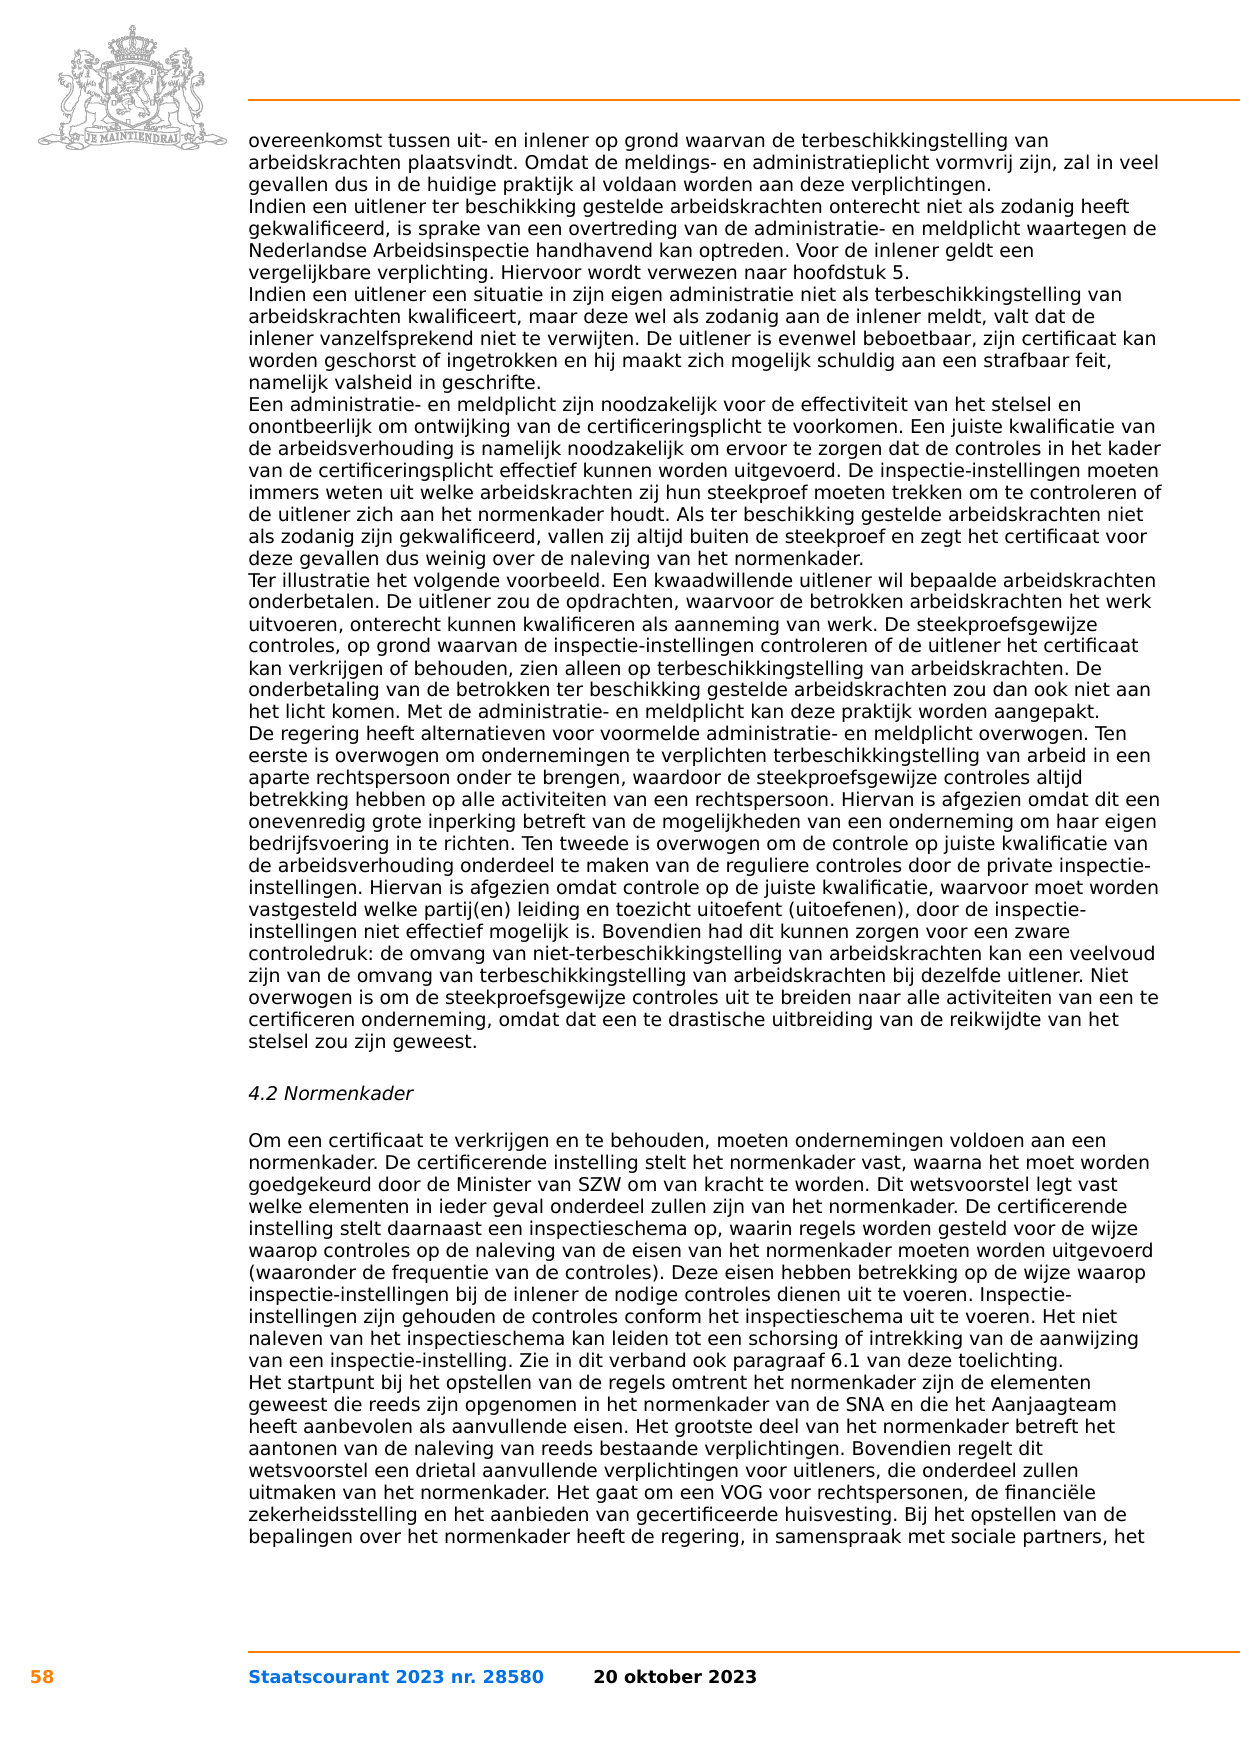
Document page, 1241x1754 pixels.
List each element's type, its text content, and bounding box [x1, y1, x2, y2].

text Indien een uitlener een situatie in zijn eigen administratie niet als terbeschikkingstelling van arbeidskrachten kwalificeert, maar deze wel als zodanig aan de inlener meldt, valt dat de inlener vanzelfsprekend niet te verwijten. De uitlener is evenwel beboetbaar, zijn certificaat kan worden geschorst of ingetrokken en hij maakt zich mogelijk schuldig aan een strafbaar feit, namelijk valsheid in geschrifte. [248, 284, 1163, 394]
text Een administratie- en meldplicht zijn noodzakelijk voor de effectiviteit van het stelsel en onontbeerlijk om ontwijking van de certificeringsplicht te voorkomen. Een juiste kwalificatie van de arbeidsverhouding is namelijk noodzakelijk om ervoor te zorgen dat de controles in het kader van de certificeringsplicht effectief kunnen worden uitgevoerd. De inspectie-instellingen moeten immers weten uit welke arbeidskrachten zij hun steekproef moeten trekken om te controleren of de uitlener zich aan het normenkader houdt. Als ter beschikking gestelde arbeidskrachten niet als zodanig zijn gekwalificeerd, vallen zij altijd buiten de steekproef en zegt het certificaat voor deze gevallen dus weinig over de naleving van het normenkader. [248, 394, 1163, 569]
text Indien een uitlener ter beschikking gestelde arbeidskrachten onterecht niet als zodanig heeft gekwalificeerd, is sprake van een overtreding van de administratie- en meldplicht waartegen de Nederlandse Arbeidsinspectie handhavend kan optreden. Voor de inlener geldt een vergelijkbare verplichting. Hiervoor wordt verwezen naar hoofdstuk 5. [248, 196, 1163, 284]
subtitle 4.2 Normenkader [248, 1083, 1163, 1105]
text Het startpunt bij het opstellen van de regels omtrent het normenkader zijn de elementen geweest die reeds zijn opgenomen in het normenkader van de SNA en die het Aanjaagteam heeft aanbevolen als aanvullende eisen. Het grootste deel van het normenkader betreft het aantonen van de naleving van reeds bestaande verplichtingen. Bovendien regelt dit wetsvoorstel een drietal aanvullende verplichtingen voor uitleners, die onderdeel zullen uitmaken van het normenkader. Het gaat om een VOG voor rechtspersonen, de financiële zekerheidsstelling en het aanbieden van gecertificeerde huisvesting. Bij het opstellen van de bepalingen over het normenkader heeft de regering, in samenspraak met sociale partners, het [248, 1372, 1163, 1548]
text De regering heeft alternatieven voor voormelde administratie- en meldplicht overwogen. Ten eerste is overwogen om ondernemingen te verplichten terbeschikkingstelling van arbeid in een aparte rechtspersoon onder te brengen, waardoor de steekproefsgewijze controles altijd betrekking hebben op alle activiteiten van een rechtspersoon. Hiervan is afgezien omdat dit een onevenredig grote inperking betreft van de mogelijkheden van een onderneming om haar eigen bedrijfsvoering in te richten. Ten tweede is overwogen om de controle op juiste kwalificatie van de arbeidsverhouding onderdeel te maken van de reguliere controles door de private inspectie-instellingen. Hiervan is afgezien omdat controle op de juiste kwalificatie, waarvoor moet worden vastgesteld welke partij(en) leiding en toezicht uitoefent (uitoefenen), door de inspectie-instellingen niet effectief mogelijk is. Bovendien had dit kunnen zorgen voor een zware controledruk: de omvang van niet-terbeschikkingstelling van arbeidskrachten kan een veelvoud zijn van de omvang van terbeschikkingstelling van arbeidskrachten bij dezelfde uitlener. Niet overwogen is om de steekproefsgewijze controles uit te breiden naar alle activiteiten van een te certificeren onderneming, omdat dat een te drastische uitbreiding van de reikwijdte van het stelsel zou zijn geweest. [248, 723, 1163, 1053]
picture [38, 25, 227, 150]
text Ter illustratie het volgende voorbeeld. Een kwaadwillende uitlener wil bepaalde arbeidskrachten onderbetalen. De uitlener zou de opdrachten, waarvoor de betrokken arbeidskrachten het werk uitvoeren, onterecht kunnen kwalificeren als aanneming van werk. De steekproefsgewijze controles, op grond waarvan de inspectie-instellingen controleren of de uitlener het certificaat kan verkrijgen of behouden, zien alleen op terbeschikkingstelling van arbeidskrachten. De onderbetaling van de betrokken ter beschikking gestelde arbeidskrachten zou dan ook niet aan het licht komen. Met de administratie- en meldplicht kan deze praktijk worden aangepakt. [248, 569, 1163, 723]
text overeenkomst tussen uit- en inlener op grond waarvan de terbeschikkingstelling van arbeidskrachten plaatsvindt. Omdat de meldings- en administratieplicht vormvrij zijn, zal in veel gevallen dus in de huidige praktijk al voldaan worden aan deze verplichtingen. [248, 130, 1163, 196]
text Om een certificaat te verkrijgen en te behouden, moeten ondernemingen voldoen aan een normenkader. De certificerende instelling stelt het normenkader vast, waarna het moet worden goedgekeurd door de Minister van SZW om van kracht te worden. Dit wetsvoorstel legt vast welke elementen in ieder geval onderdeel zullen zijn van het normenkader. De certificerende instelling stelt daarnaast een inspectieschema op, waarin regels worden gesteld voor de wijze waarop controles op de naleving van de eisen van het normenkader moeten worden uitgevoerd (waaronder de frequentie van de controles). Deze eisen hebben betrekking op de wijze waarop inspectie-instellingen bij de inlener de nodige controles dienen uit te voeren. Inspectie-instellingen zijn gehouden de controles conform het inspectieschema uit te voeren. Het niet naleven van het inspectieschema kan leiden tot een schorsing of intrekking van de aanwijzing van een inspectie-instelling. Zie in dit verband ook paragraaf 6.1 van deze toelichting. [248, 1130, 1163, 1372]
